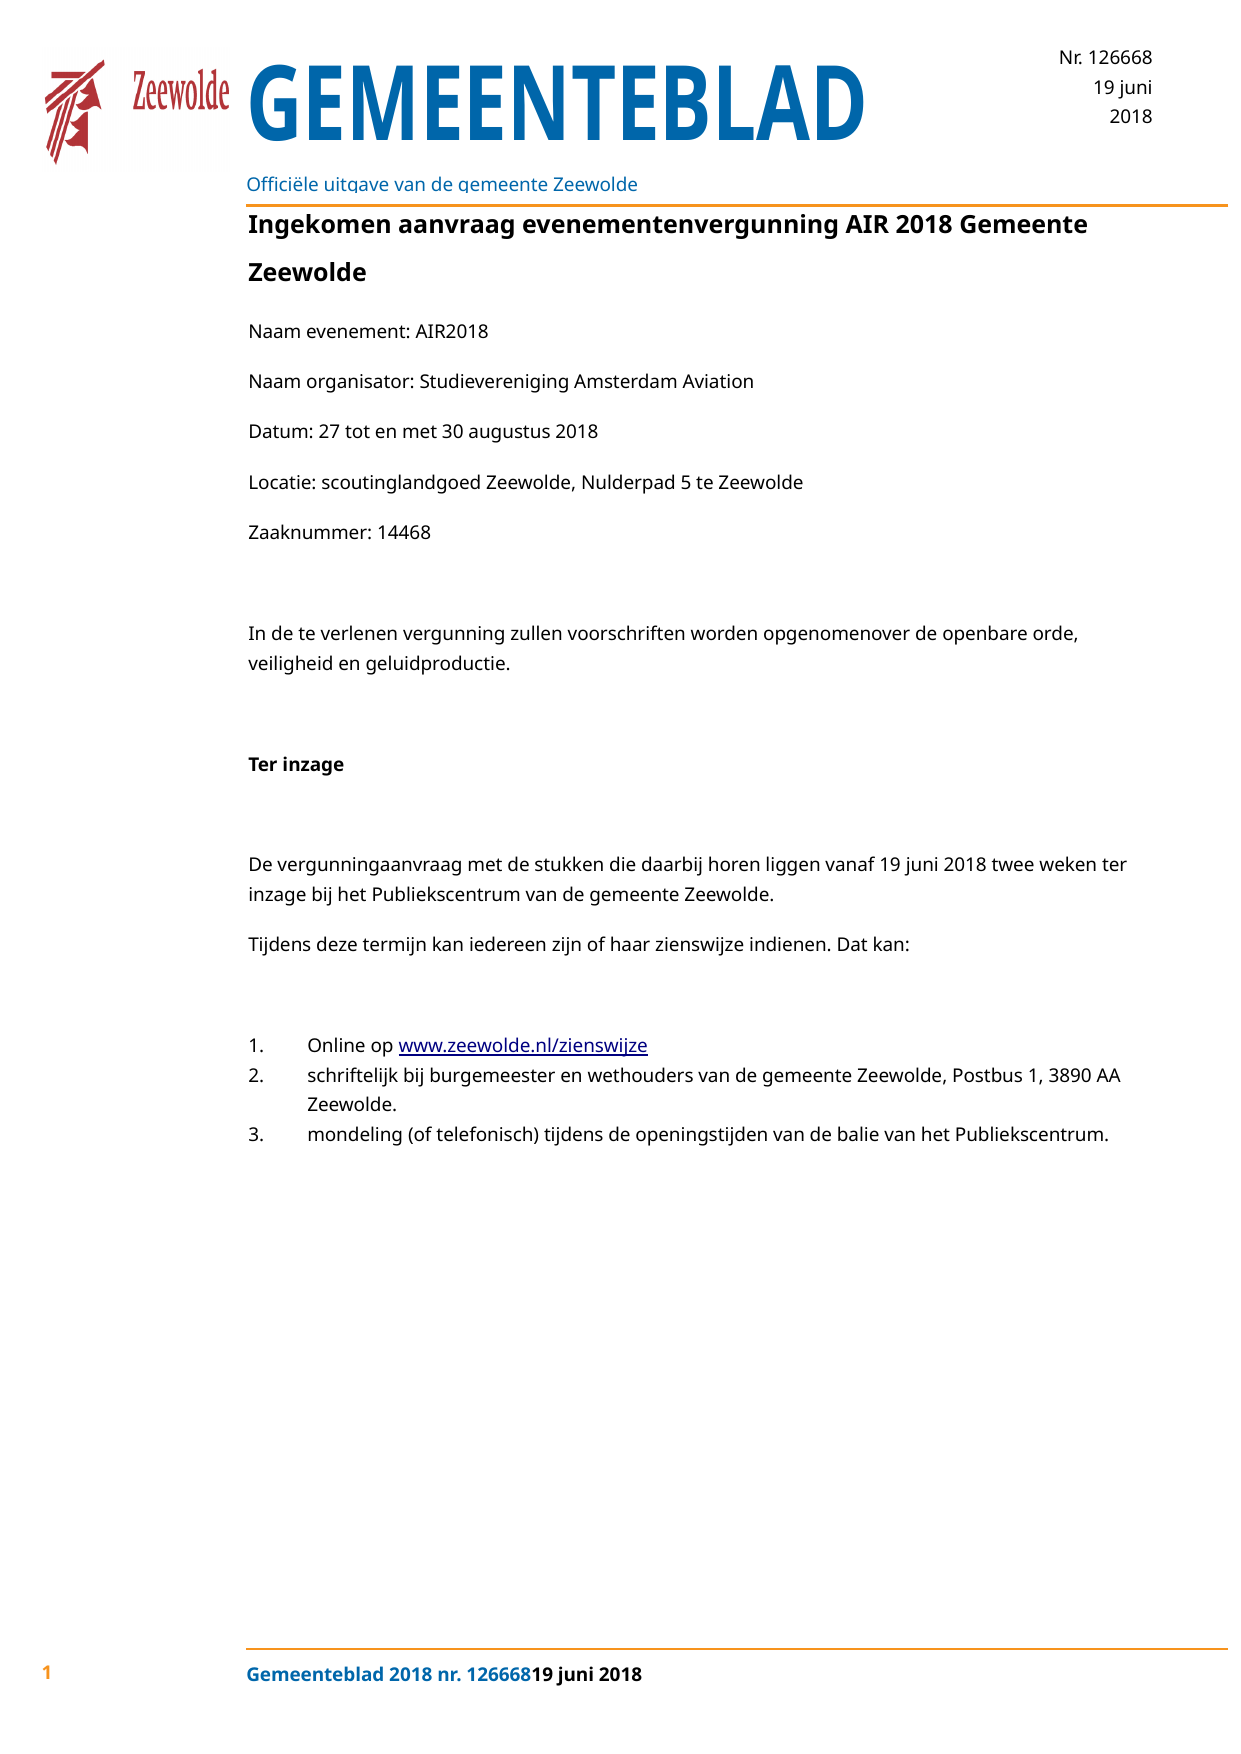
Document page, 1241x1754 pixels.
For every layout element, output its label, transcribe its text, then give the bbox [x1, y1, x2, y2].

text Naam organisator: Studievereniging Amsterdam Aviation [248, 368, 1152, 394]
text De vergunningaanvraag met de stukken die daarbij horen liggen vanaf 19 juni 2018 twee weken ter inzage bij het Publiekscentrum van de gemeente Zeewolde. [248, 852, 1152, 907]
text Ter inzage [248, 751, 1152, 777]
text Locatie: scoutinglandgoed Zeewolde, Nulderpad 5 te Zeewolde [248, 469, 1152, 495]
list mondeling (of telefonisch) tijdens de openingstijden van de balie van het Publiekscentrum. [248, 1121, 1152, 1147]
text Naam evenement: AIR2018 [248, 318, 1152, 344]
text Ingekomen aanvraag evenementenvergunning AIR 2018 Gemeente Zeewolde [248, 207, 1152, 288]
text In de te verlenen vergunning zullen voorschriften worden opgenomenover de openbare orde, veiligheid en geluidproductie. [248, 620, 1152, 676]
text Zaaknummer: 14468 [248, 519, 1152, 545]
text Tijdens deze termijn kan iedereen zijn of haar zienswijze indienen. Dat kan: [248, 932, 1152, 957]
text Datum: 27 tot en met 30 augustus 2018 [248, 419, 1152, 444]
picture [41, 47, 231, 172]
list schriftelijk bij burgemeester en wethouders van de gemeente Zeewolde, Postbus 1, 3890 AA Zeewolde. [248, 1062, 1152, 1117]
list Online op www.zeewolde.nl/zienswijze [248, 1032, 1152, 1058]
